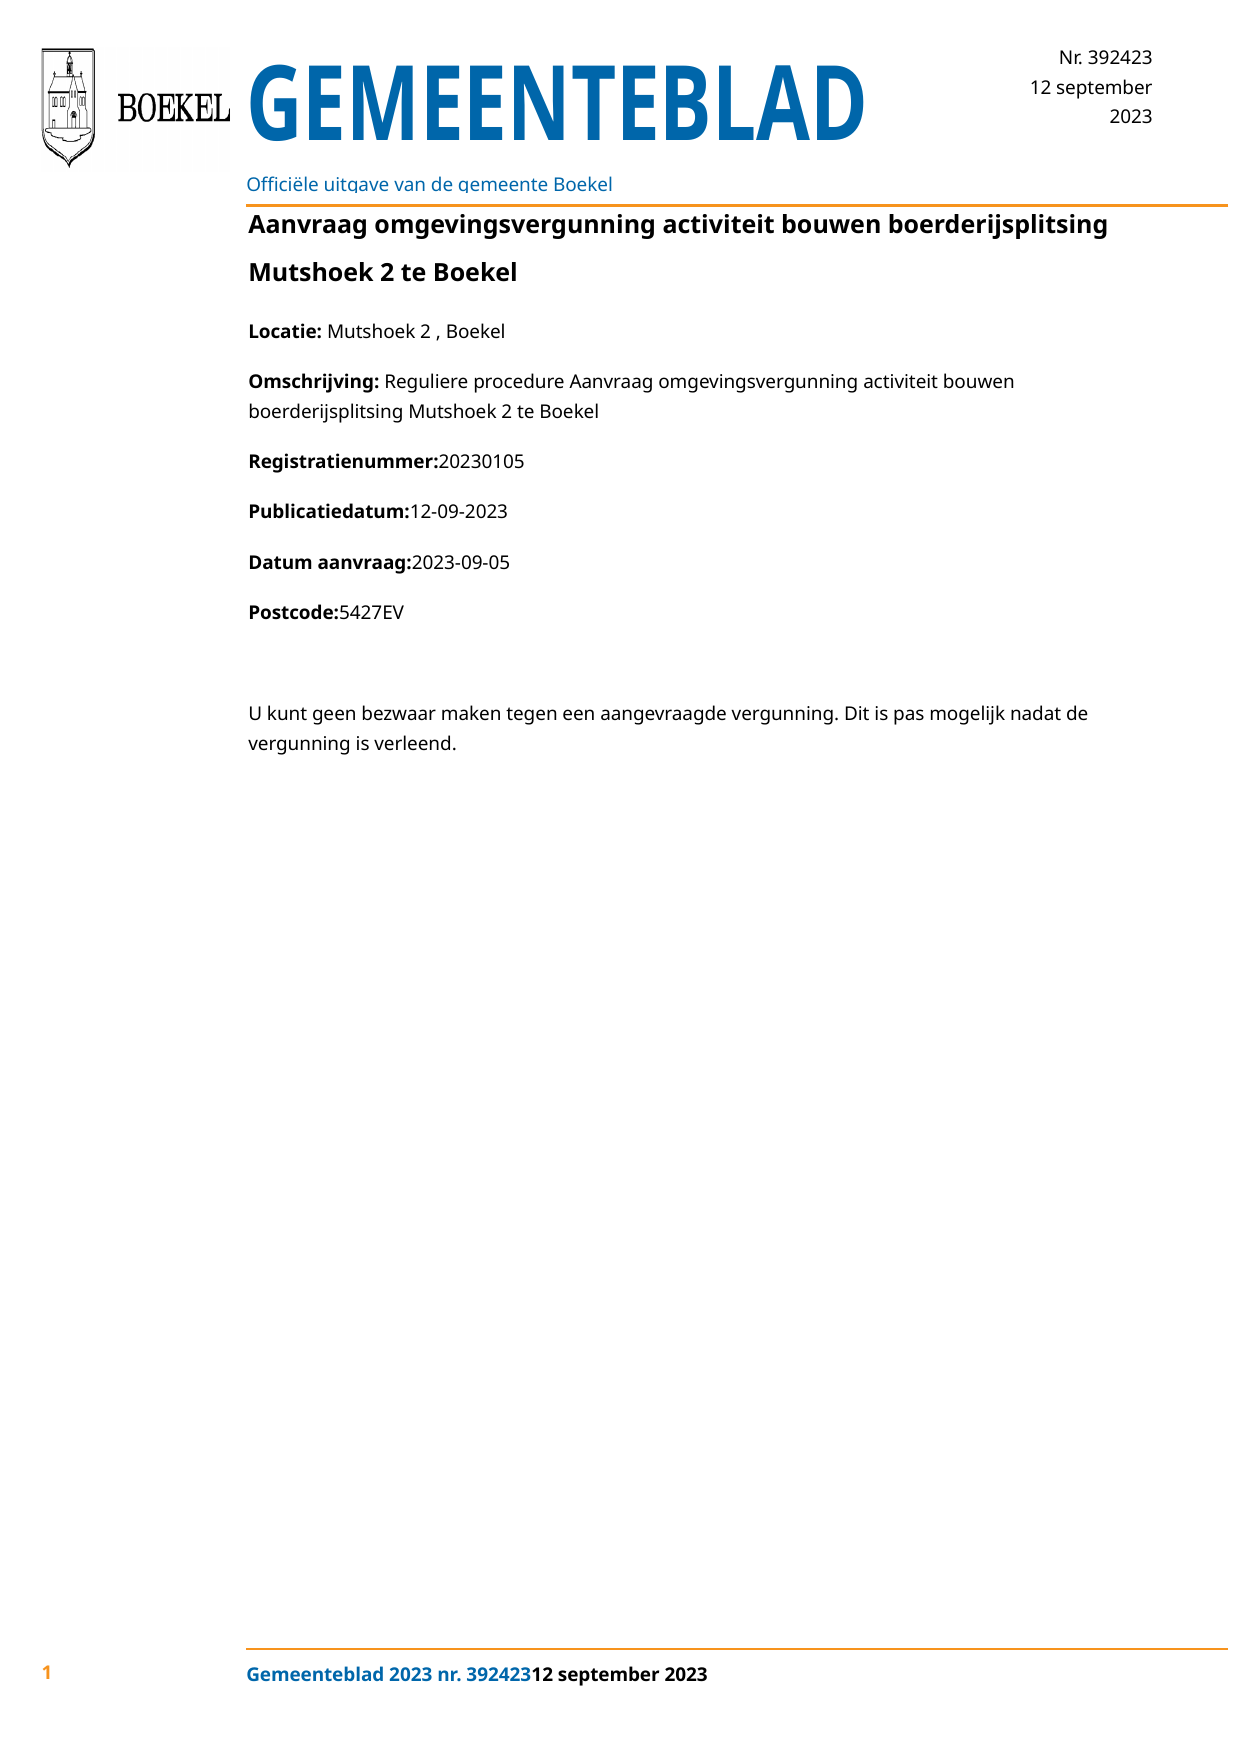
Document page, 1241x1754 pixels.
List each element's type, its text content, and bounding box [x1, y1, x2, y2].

text Datum aanvraag:2023-09-05 [248, 549, 1152, 575]
text Registratienummer:20230105 [248, 448, 1152, 474]
text Postcode:5427EV [248, 599, 1152, 625]
text Aanvraag omgevingsvergunning activiteit bouwen boerderijsplitsing Mutshoek 2 te Boekel [248, 207, 1152, 288]
text Locatie: Mutshoek 2 , Boekel [248, 318, 1152, 344]
text Omschrijving: Reguliere procedure Aanvraag omgevingsvergunning activiteit bouwen boerderijsplitsing Mutshoek 2 te Boekel [248, 368, 1152, 424]
text Publicatiedatum:12-09-2023 [248, 499, 1152, 524]
picture [41, 47, 231, 172]
text U kunt geen bezwaar maken tegen een aangevraagde vergunning. Dit is pas mogelijk nadat de vergunning is verleend. [248, 700, 1152, 756]
